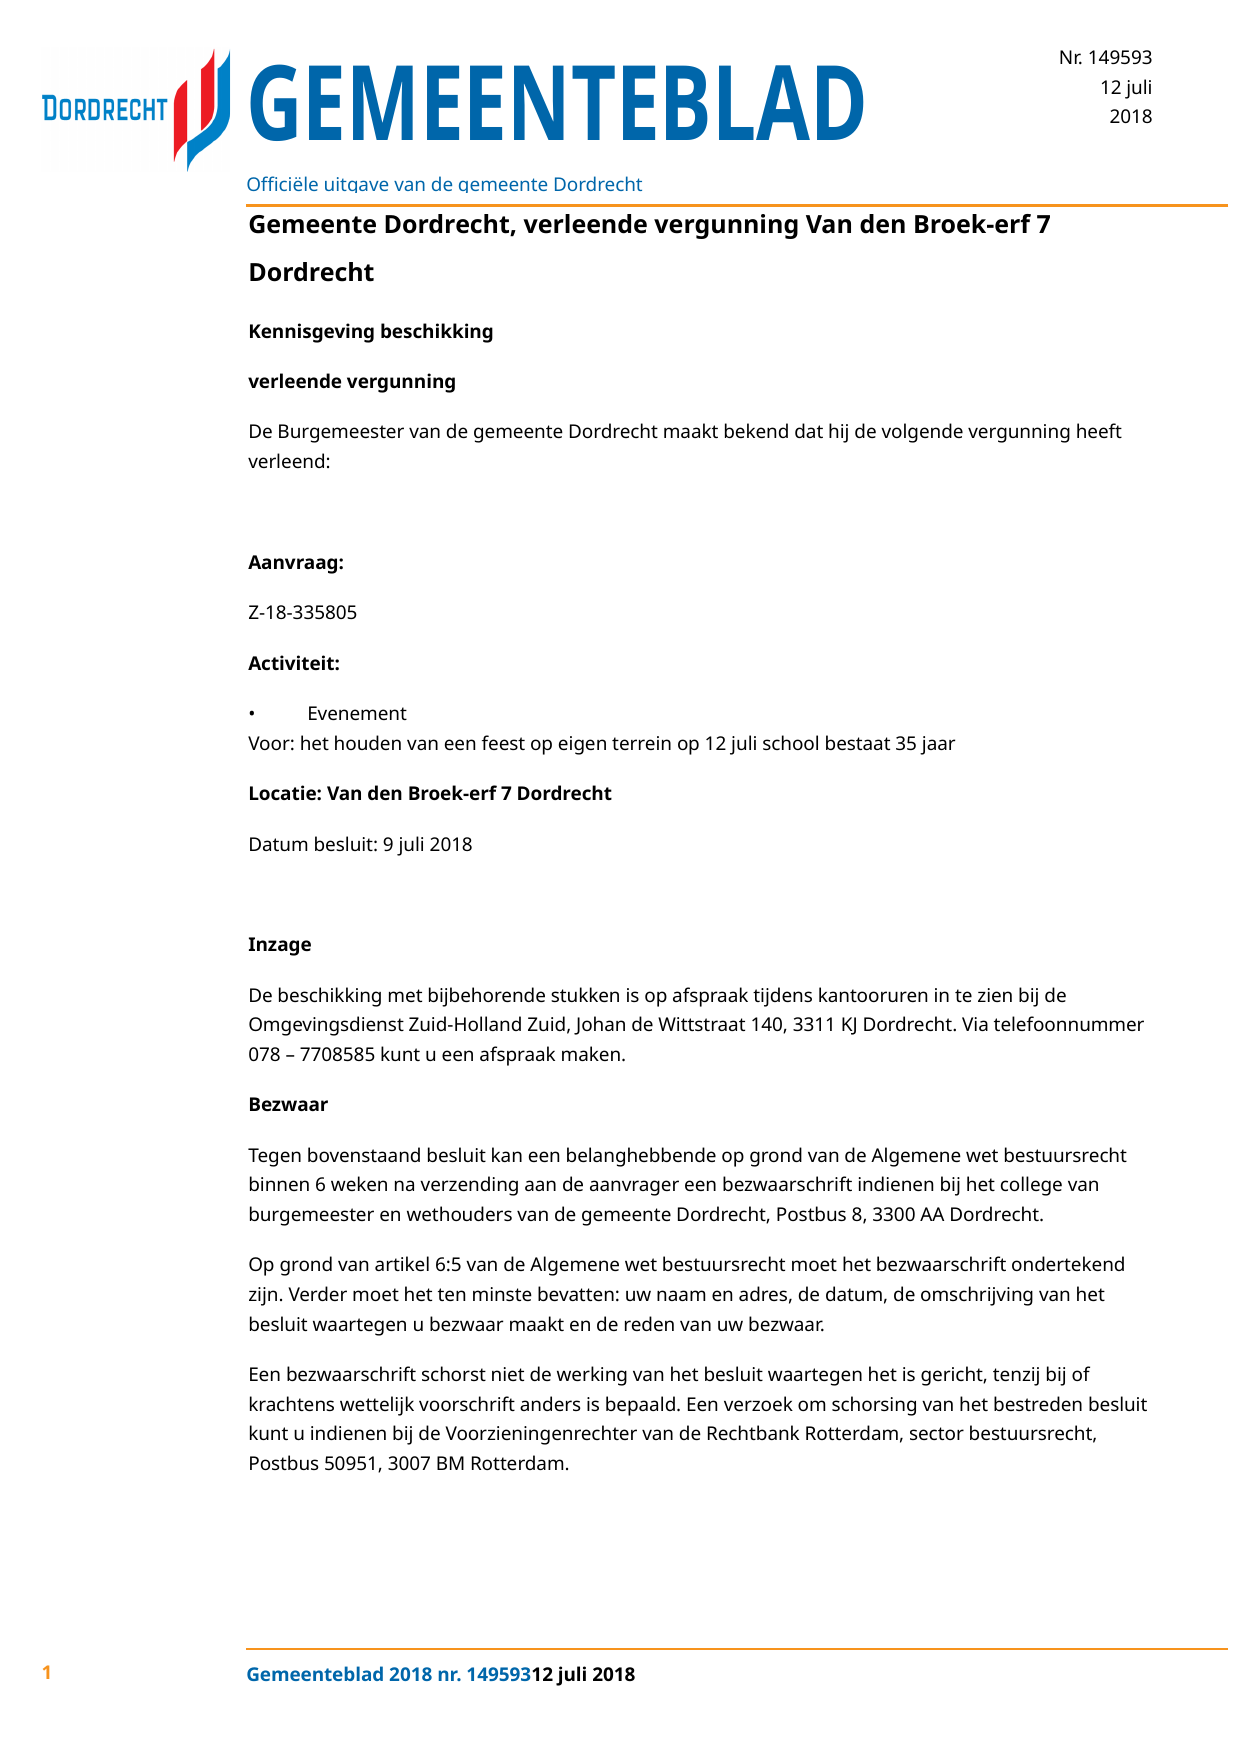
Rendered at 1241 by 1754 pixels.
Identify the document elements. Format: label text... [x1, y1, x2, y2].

picture [41, 47, 231, 172]
text Datum besluit: 9 juli 2018 [248, 831, 1152, 857]
text Aanvraag: [248, 549, 1152, 575]
text Op grond van artikel 6:5 van de Algemene wet bestuursrecht moet het bezwaarschrift ondertekend zijn. Verder moet het ten minste bevatten: uw naam en adres, de datum, de omschrijving van het besluit waartegen u bezwaar maakt en de reden van uw bezwaar. [248, 1252, 1152, 1337]
text Een bezwaarschrift schorst niet de werking van het besluit waartegen het is gericht, tenzij bij of krachtens wettelijk voorschrift anders is bepaald. Een verzoek om schorsing van het bestreden besluit kunt u indienen bij de Voorzieningenrechter van de Rechtbank Rotterdam, sector bestuursrecht, Postbus 50951, 3007 BM Rotterdam. [248, 1361, 1152, 1476]
text Gemeente Dordrecht, verleende vergunning Van den Broek-erf 7 Dordrecht [248, 207, 1152, 288]
text Inzage [248, 932, 1152, 957]
text De Burgemeester van de gemeente Dordrecht maakt bekend dat hij de volgende vergunning heeft verleend: [248, 419, 1152, 474]
text Locatie: Van den Broek-erf 7 Dordrecht [248, 780, 1152, 806]
text Activiteit: [248, 650, 1152, 676]
text Bezwaar [248, 1092, 1152, 1117]
text Z-18-335805 [248, 599, 1152, 625]
text De beschikking met bijbehorende stukken is op afspraak tijdens kantooruren in te zien bij de Omgevingsdienst Zuid-Holland Zuid, Johan de Wittstraat 140, 3311 KJ Dordrecht. Via telefoonnummer 078 – 7708585 kunt u een afspraak maken. [248, 982, 1152, 1067]
text Tegen bovenstaand besluit kan een belanghebbende op grond van de Algemene wet bestuursrecht binnen 6 weken na verzending aan de aanvrager een bezwaarschrift indienen bij het college van burgemeester en wethouders van de gemeente Dordrecht, Postbus 8, 3300 AA Dordrecht. [248, 1142, 1152, 1227]
text verleende vergunning [248, 368, 1152, 394]
text Voor: het houden van een feest op eigen terrein op 12 juli school bestaat 35 jaar [248, 730, 1152, 756]
text Kennisgeving beschikking [248, 318, 1152, 344]
list Evenement [248, 700, 1152, 726]
